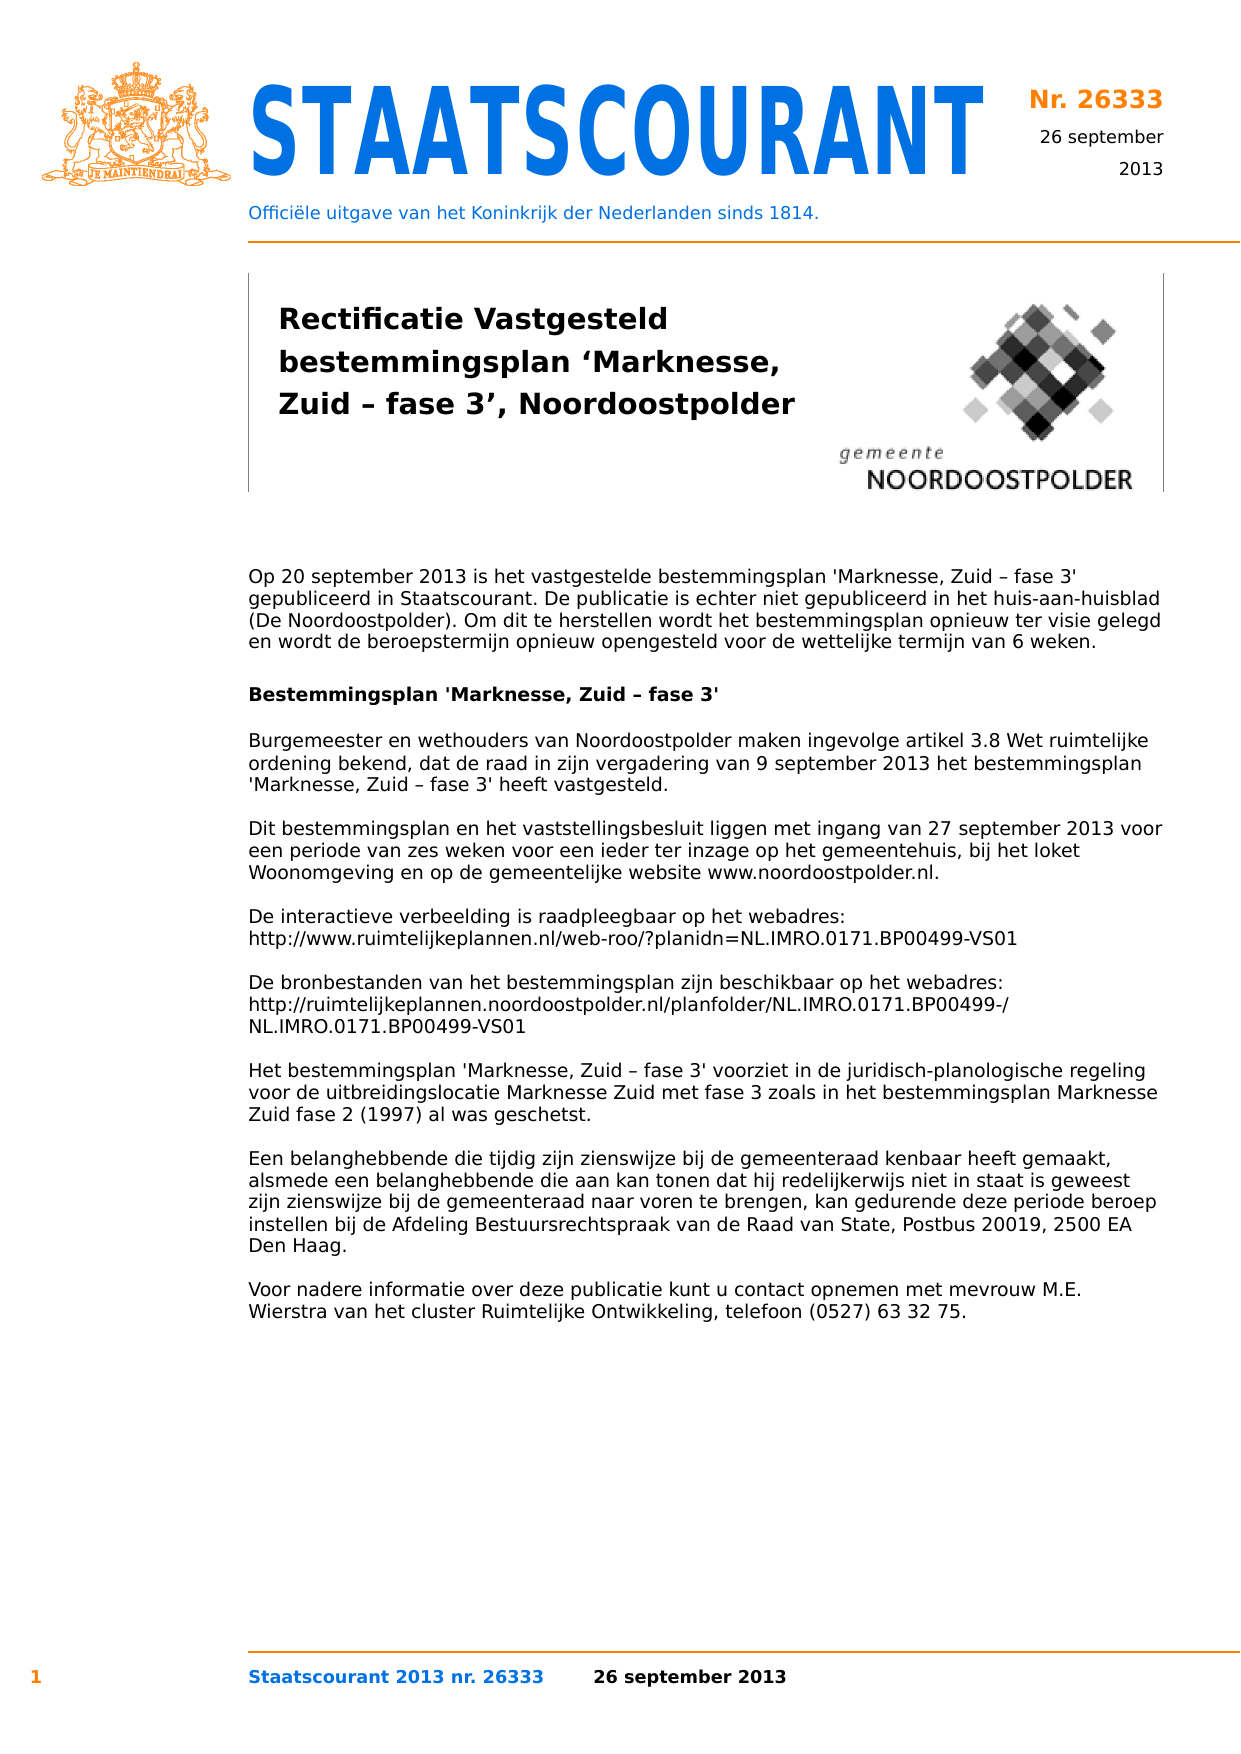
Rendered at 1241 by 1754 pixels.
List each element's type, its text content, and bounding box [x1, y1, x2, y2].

text Voor nadere informatie over deze publicatie kunt u contact opnemen met mevrouw M.E. Wierstra van het cluster Ruimtelijke Ontwikkeling, telefoon (0527) 63 32 75. [248, 1279, 1163, 1323]
table_cell 26 september [998, 121, 1240, 153]
picture [838, 302, 1134, 492]
table_header [25, 62, 248, 241]
text Een belanghebbende die tijdig zijn zienswijze bij de gemeenteraad kenbaar heeft gemaakt, alsmede een belanghebbende die aan kan tonen dat hij redelijkerwijs niet in staat is geweest zijn zienswijze bij de gemeenteraad naar voren te brengen, kan gedurende deze periode beroep instellen bij de Afdeling Bestuursrechtspraak van de Raad van State, Postbus 20019, 2500 EA Den Haag. [248, 1147, 1163, 1257]
text Burgemeester en wethouders van Noordoostpolder maken ingevolge artikel 3.8 Wet ruimtelijke ordening bekend, dat de raad in zijn vergadering van 9 september 2013 het bestemmingsplan 'Marknesse, Zuid – fase 3' heeft vastgesteld. [248, 730, 1163, 796]
table_cell 2013 [998, 153, 1240, 203]
text Het bestemmingsplan 'Marknesse, Zuid – fase 3' voorziet in de juridisch-planologische regeling voor de uitbreidingslocatie Marknesse Zuid met fase 3 zoals in het bestemmingsplan Marknesse Zuid fase 2 (1997) al was geschetst. [248, 1060, 1163, 1126]
table_cell Officiële uitgave van het Koninkrijk der Nederlanden sinds 1814. [248, 203, 1240, 241]
text De interactieve verbeelding is raadpleegbaar op het webadres: [248, 906, 1163, 928]
table_header STAATSCOURANT [248, 62, 998, 203]
text Dit bestemmingsplan en het vaststellingsbesluit liggen met ingang van 27 september 2013 voor een periode van zes weken voor een ieder ter inzage op het gemeentehuis, bij het loket Woonomgeving en op de gemeentelijke website www.noordoostpolder.nl. [248, 818, 1163, 884]
text Op 20 september 2013 is het vastgestelde bestemmingsplan 'Marknesse, Zuid – fase 3' gepubliceerd in Staatscourant. De publicatie is echter niet gepubliceerd in het huis-aan-huisblad (De Noordoostpolder). Om dit te herstellen wordt het bestemmingsplan opnieuw ter visie gelegd en wordt de beroepstermijn opnieuw opengesteld voor de wettelijke termijn van 6 weken. [248, 566, 1163, 653]
text http://ruimtelijkeplannen.noordoostpolder.nl/planfolder/NL.IMRO.0171.BP00499-/NL.IMRO.0171.BP00499-VS01 [248, 994, 1163, 1038]
text http://www.ruimtelijkeplannen.nl/web-roo/?planidn=NL.IMRO.0171.BP00499-VS01 [248, 928, 1163, 950]
table_header Nr. 26333 [998, 62, 1240, 121]
subtitle Bestemmingsplan 'Marknesse, Zuid – fase 3' [248, 683, 1163, 705]
picture [41, 62, 231, 186]
subtitle Rectificatie Vastgesteld bestemmingsplan ‘Marknesse, Zuid – fase 3’, Noordoostpolder [249, 273, 1163, 492]
text De bronbestanden van het bestemmingsplan zijn beschikbaar op het webadres: [248, 972, 1163, 994]
